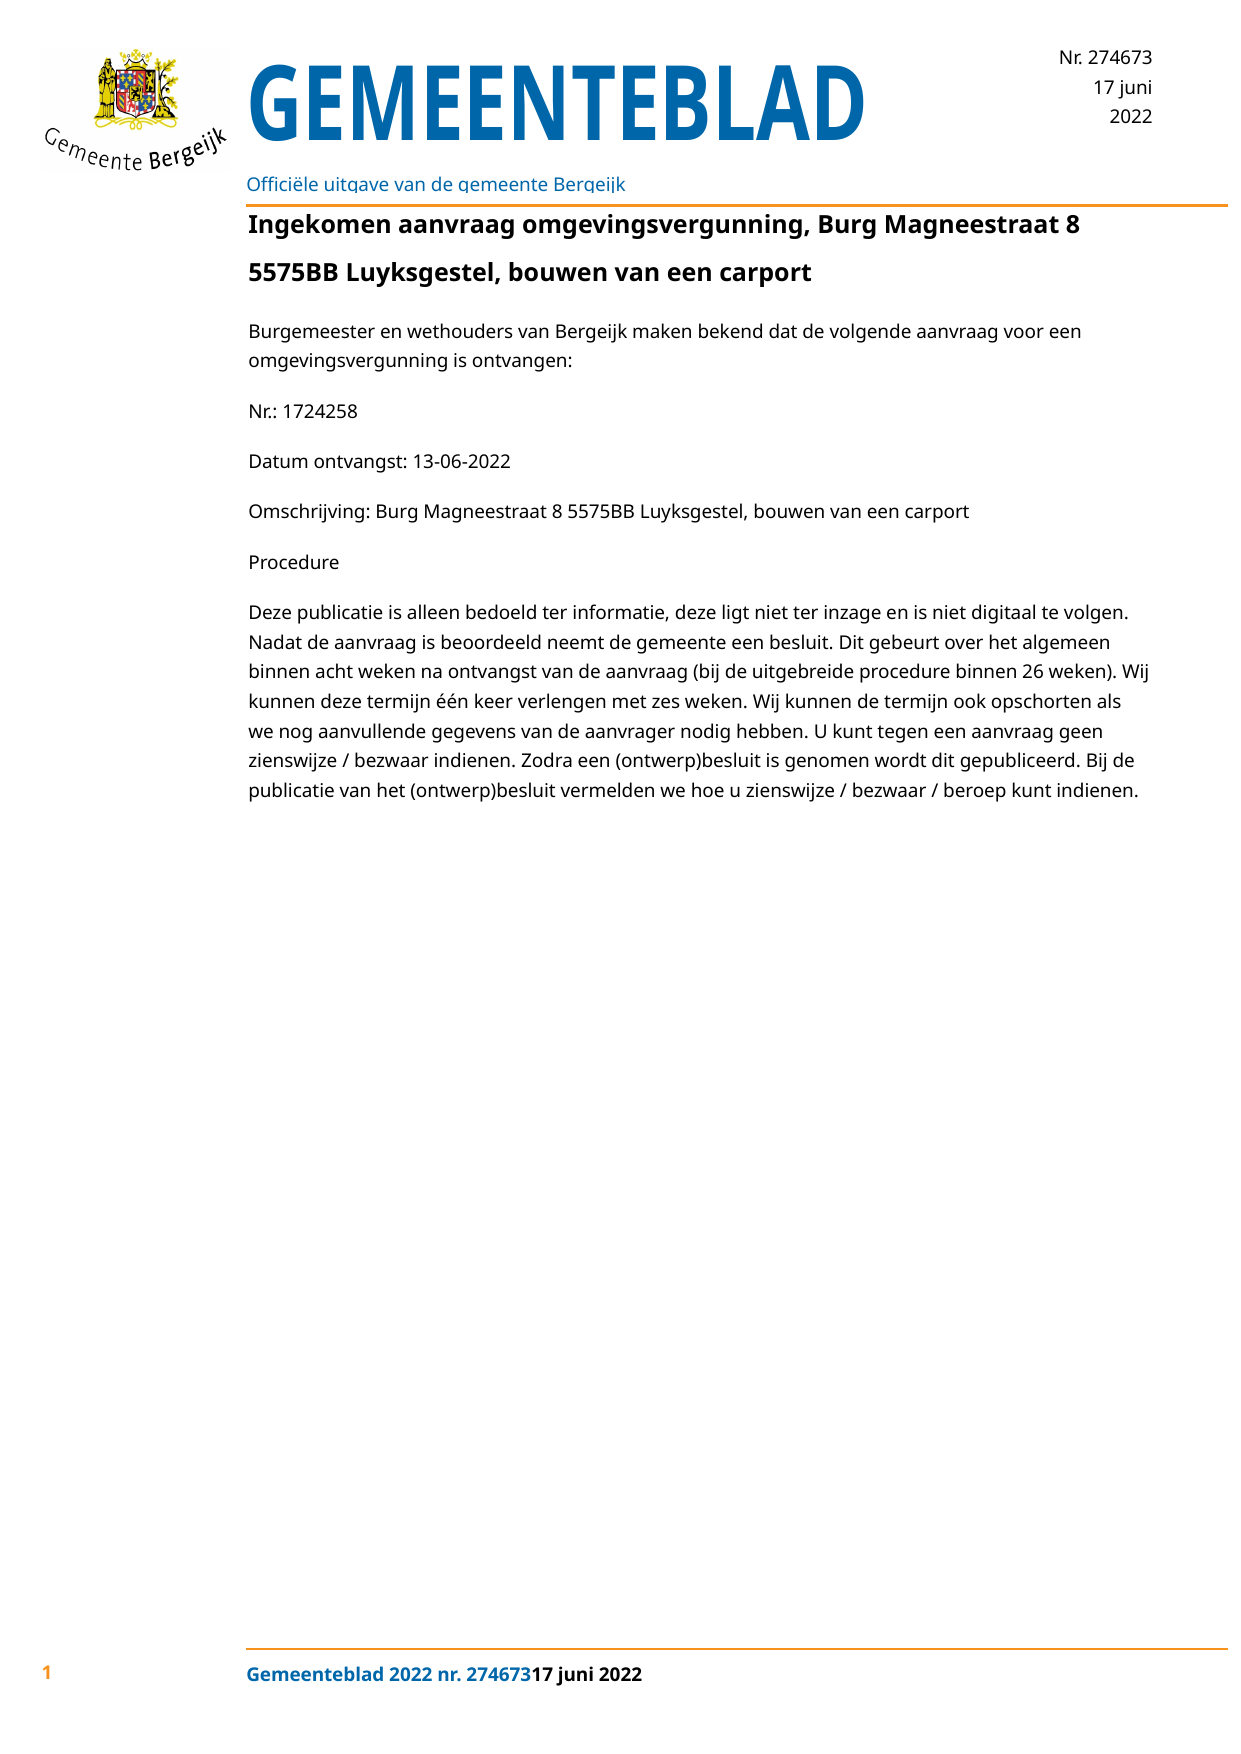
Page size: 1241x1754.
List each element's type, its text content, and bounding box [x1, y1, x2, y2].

text Nr.: 1724258 [248, 398, 1152, 424]
text Datum ontvangst: 13-06-2022 [248, 448, 1152, 474]
text Ingekomen aanvraag omgevingsvergunning, Burg Magneestraat 8 5575BB Luyksgestel, bouwen van een carport [248, 207, 1152, 288]
text Deze publicatie is alleen bedoeld ter informatie, deze ligt niet ter inzage en is niet digitaal te volgen. Nadat de aanvraag is beoordeeld neemt de gemeente een besluit. Dit gebeurt over het algemeen binnen acht weken na ontvangst van de aanvraag (bij de uitgebreide procedure binnen 26 weken). Wij kunnen deze termijn één keer verlengen met zes weken. Wij kunnen de termijn ook opschorten als we nog aanvullende gegevens van de aanvrager nodig hebben. U kunt tegen een aanvraag geen zienswijze / bezwaar indienen. Zodra een (ontwerp)besluit is genomen wordt dit gepubliceerd. Bij de publicatie van het (ontwerp)besluit vermelden we hoe u zienswijze / bezwaar / beroep kunt indienen. [248, 599, 1152, 803]
text Burgemeester en wethouders van Bergeijk maken bekend dat de volgende aanvraag voor een omgevingsvergunning is ontvangen: [248, 318, 1152, 373]
picture [41, 47, 231, 172]
text Omschrijving: Burg Magneestraat 8 5575BB Luyksgestel, bouwen van een carport [248, 499, 1152, 524]
text Procedure [248, 549, 1152, 575]
